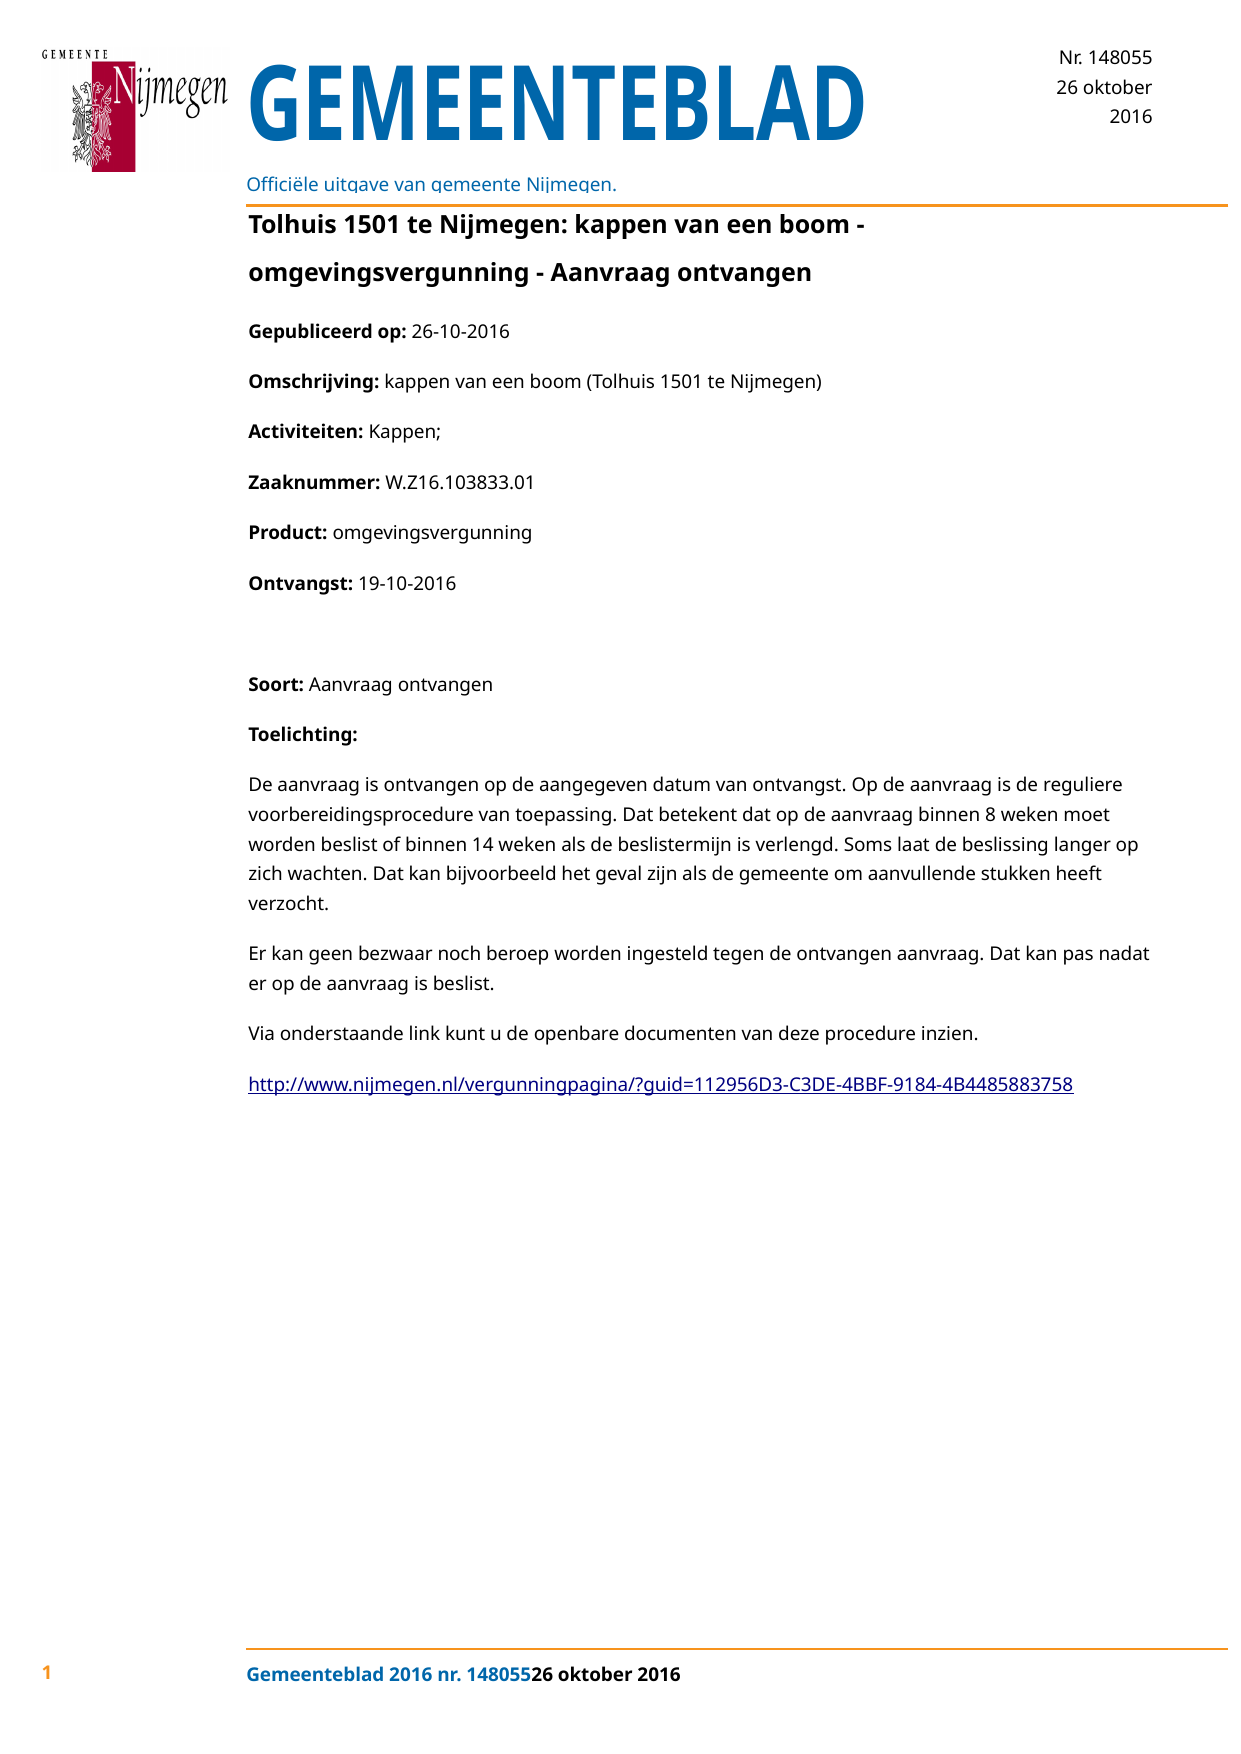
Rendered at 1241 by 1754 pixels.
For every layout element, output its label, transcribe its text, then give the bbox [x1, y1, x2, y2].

picture [41, 47, 231, 172]
text Product: omgevingsvergunning [248, 519, 1152, 545]
text De aanvraag is ontvangen op de aangegeven datum van ontvangst. Op de aanvraag is de reguliere voorbereidingsprocedure van toepassing. Dat betekent dat op de aanvraag binnen 8 weken moet worden beslist of binnen 14 weken als de beslistermijn is verlengd. Soms laat de beslissing langer op zich wachten. Dat kan bijvoorbeeld het geval zijn als de gemeente om aanvullende stukken heeft verzocht. [248, 772, 1152, 916]
text Soort: Aanvraag ontvangen [248, 671, 1152, 697]
text Toelichting: [248, 721, 1152, 747]
text Ontvangst: 19-10-2016 [248, 570, 1152, 596]
text Tolhuis 1501 te Nijmegen: kappen van een boom - omgevingsvergunning - Aanvraag ontvangen [248, 207, 1152, 288]
text Omschrijving: kappen van een boom (Tolhuis 1501 te Nijmegen) [248, 368, 1152, 394]
text Zaaknummer: W.Z16.103833.01 [248, 469, 1152, 495]
text Er kan geen bezwaar noch beroep worden ingesteld tegen de ontvangen aanvraag. Dat kan pas nadat er op de aanvraag is beslist. [248, 940, 1152, 996]
text Gepubliceerd op: 26-10-2016 [248, 318, 1152, 344]
text Activiteiten: Kappen; [248, 419, 1152, 444]
text http://www.nijmegen.nl/vergunningpagina/?guid=112956D3-C3DE-4BBF-9184-4B4485883758 [248, 1071, 1152, 1097]
text Via onderstaande link kunt u de openbare documenten van deze procedure inzien. [248, 1020, 1152, 1046]
